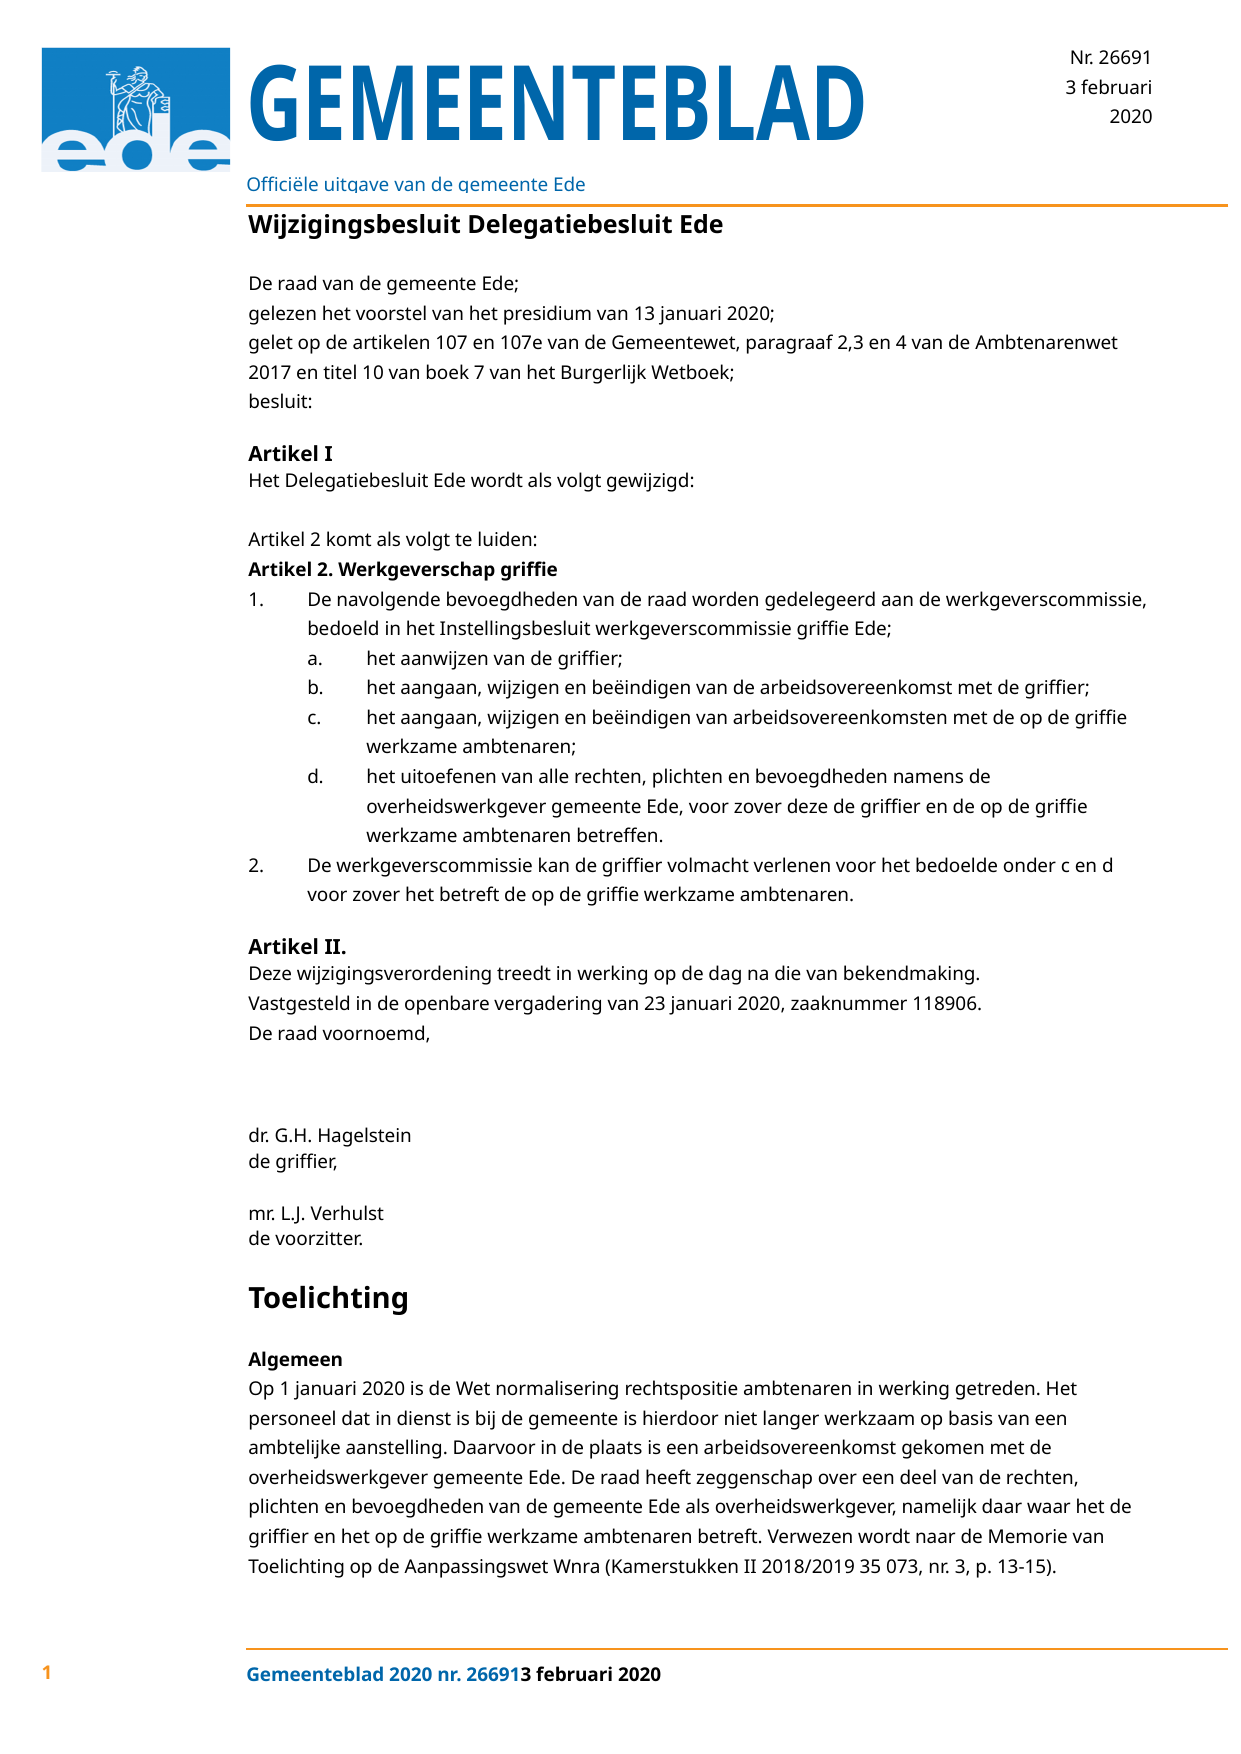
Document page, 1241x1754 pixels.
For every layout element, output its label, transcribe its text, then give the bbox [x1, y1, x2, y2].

text De raad van de gemeente Ede; [248, 270, 1152, 296]
list De werkgeverscommissie kan de griffier volmacht verlenen voor het bedoelde onder c en d voor zover het betreft de op de griffie werkzame ambtenaren. [248, 852, 1152, 907]
text Wijzigingsbesluit Delegatiebesluit Ede [248, 207, 1152, 241]
text Artikel 2 komt als volgt te luiden: [248, 527, 1152, 552]
text Artikel 2. Werkgeverschap griffie [248, 556, 1152, 582]
text Artikel I [248, 439, 1152, 467]
text Toelichting [248, 1277, 1152, 1317]
text Het Delegatiebesluit Ede wordt als volgt gewijzigd: [248, 467, 1152, 493]
text gelet op de artikelen 107 en 107e van de Gemeentewet, paragraaf 2,3 en 4 van de Ambtenarenwet 2017 en titel 10 van boek 7 van het Burgerlijk Wetboek; [248, 329, 1152, 385]
text Artikel II. [248, 932, 1152, 961]
text besluit: [248, 389, 1152, 414]
text gelezen het voorstel van het presidium van 13 januari 2020; [248, 300, 1152, 326]
text mr. L.J. Verhulst [248, 1200, 1152, 1226]
text Vastgesteld in de openbare vergadering van 23 januari 2020, zaaknummer 118906. [248, 990, 1152, 1016]
text De raad voornoemd, [248, 1020, 1152, 1045]
text de griffier, [248, 1148, 1152, 1174]
text Op 1 januari 2020 is de Wet normalisering rechtspositie ambtenaren in werking getreden. Het personeel dat in dienst is bij de gemeente is hierdoor niet langer werkzaam op basis van een ambtelijke aanstelling. Daarvoor in de plaats is een arbeidsovereenkomst gekomen met de overheidswerkgever gemeente Ede. De raad heeft zeggenschap over een deel van de rechten, plichten en bevoegdheden van de gemeente Ede als overheidswerkgever, namelijk daar waar het de griffier en het op de griffie werkzame ambtenaren betreft. Verwezen wordt naar de Memorie van Toelichting op de Aanpassingswet Wnra (Kamerstukken II 2018/2019 35 073, nr. 3, p. 13-15). [248, 1375, 1152, 1579]
list het aangaan, wijzigen en beëindigen van arbeidsovereenkomsten met de op de griffie werkzame ambtenaren; [307, 704, 1152, 759]
text Deze wijzigingsverordening treedt in werking op de dag na die van bekendmaking. [248, 961, 1152, 986]
text de voorzitter. [248, 1226, 1152, 1251]
picture [41, 47, 231, 172]
list het aangaan, wijzigen en beëindigen van de arbeidsovereenkomst met de griffier; [307, 674, 1152, 700]
text dr. G.H. Hagelstein [248, 1123, 1152, 1148]
list het uitoefenen van alle rechten, plichten en bevoegdheden namens de overheidswerkgever gemeente Ede, voor zover deze de griffier en de op de griffie werkzame ambtenaren betreffen. [307, 763, 1152, 848]
text Algemeen [248, 1346, 1152, 1372]
list het aanwijzen van de griffier; [307, 645, 1152, 671]
list De navolgende bevoegdheden van de raad worden gedelegeerd aan de werkgeverscommissie, bedoeld in het Instellingsbesluit werkgeverscommissie griffie Ede; [248, 586, 1152, 641]
